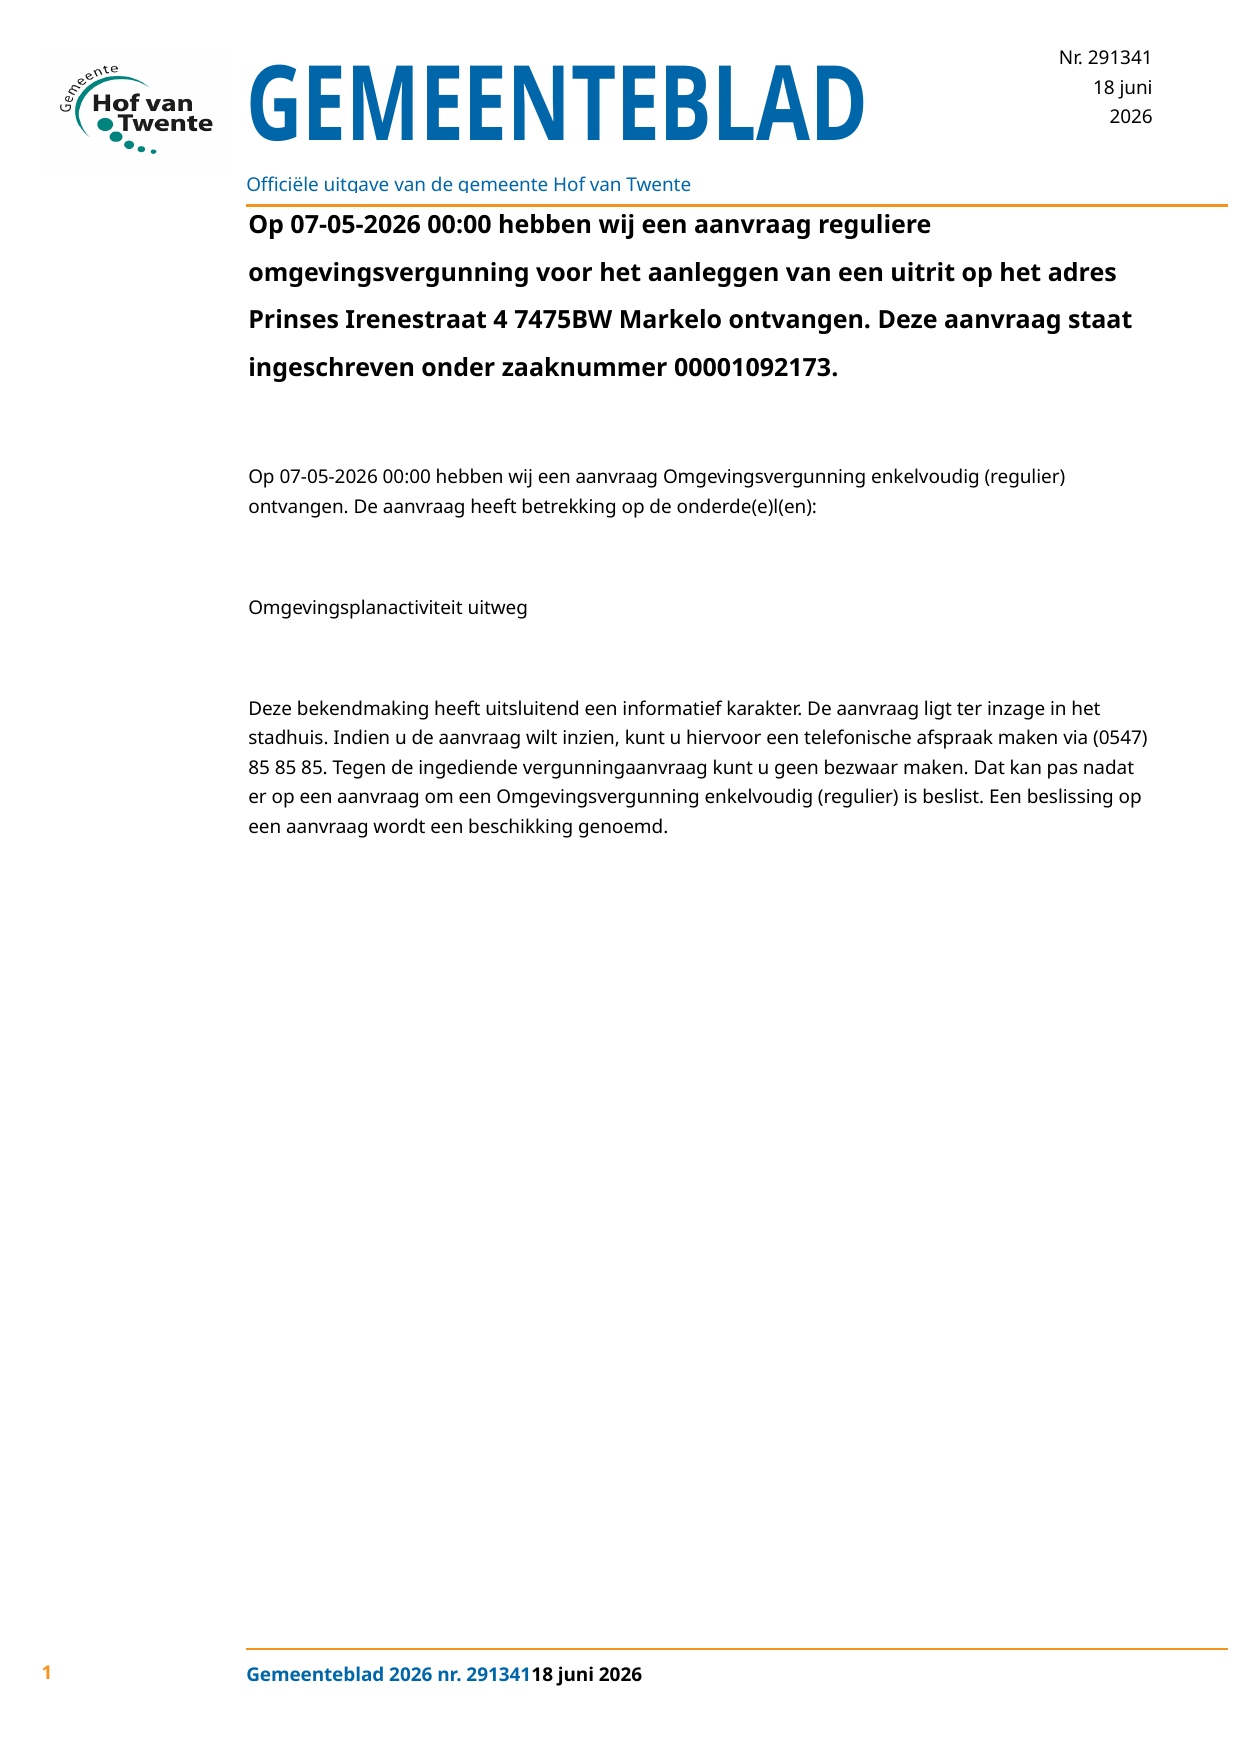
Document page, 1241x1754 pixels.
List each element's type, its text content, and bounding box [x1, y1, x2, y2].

text Op 07-05-2026 00:00 hebben wij een aanvraag Omgevingsvergunning enkelvoudig (regulier) ontvangen. De aanvraag heeft betrekking op de onderde(e)l(en): [248, 463, 1152, 519]
picture [41, 47, 231, 172]
text Omgevingsplanactiviteit uitweg [248, 594, 1152, 620]
text Op 07-05-2026 00:00 hebben wij een aanvraag reguliere omgevingsvergunning voor het aanleggen van een uitrit op het adres Prinses Irenestraat 4 7475BW Markelo ontvangen. Deze aanvraag staat ingeschreven onder zaaknummer 00001092173. [248, 207, 1152, 384]
text Deze bekendmaking heeft uitsluitend een informatief karakter. De aanvraag ligt ter inzage in het stadhuis. Indien u de aanvraag wilt inzien, kunt u hiervoor een telefonische afspraak maken via (0547) 85 85 85. Tegen de ingediende vergunningaanvraag kunt u geen bezwaar maken. Dat kan pas nadat er op een aanvraag om een Omgevingsvergunning enkelvoudig (regulier) is beslist. Een beslissing op een aanvraag wordt een beschikking genoemd. [248, 695, 1152, 839]
